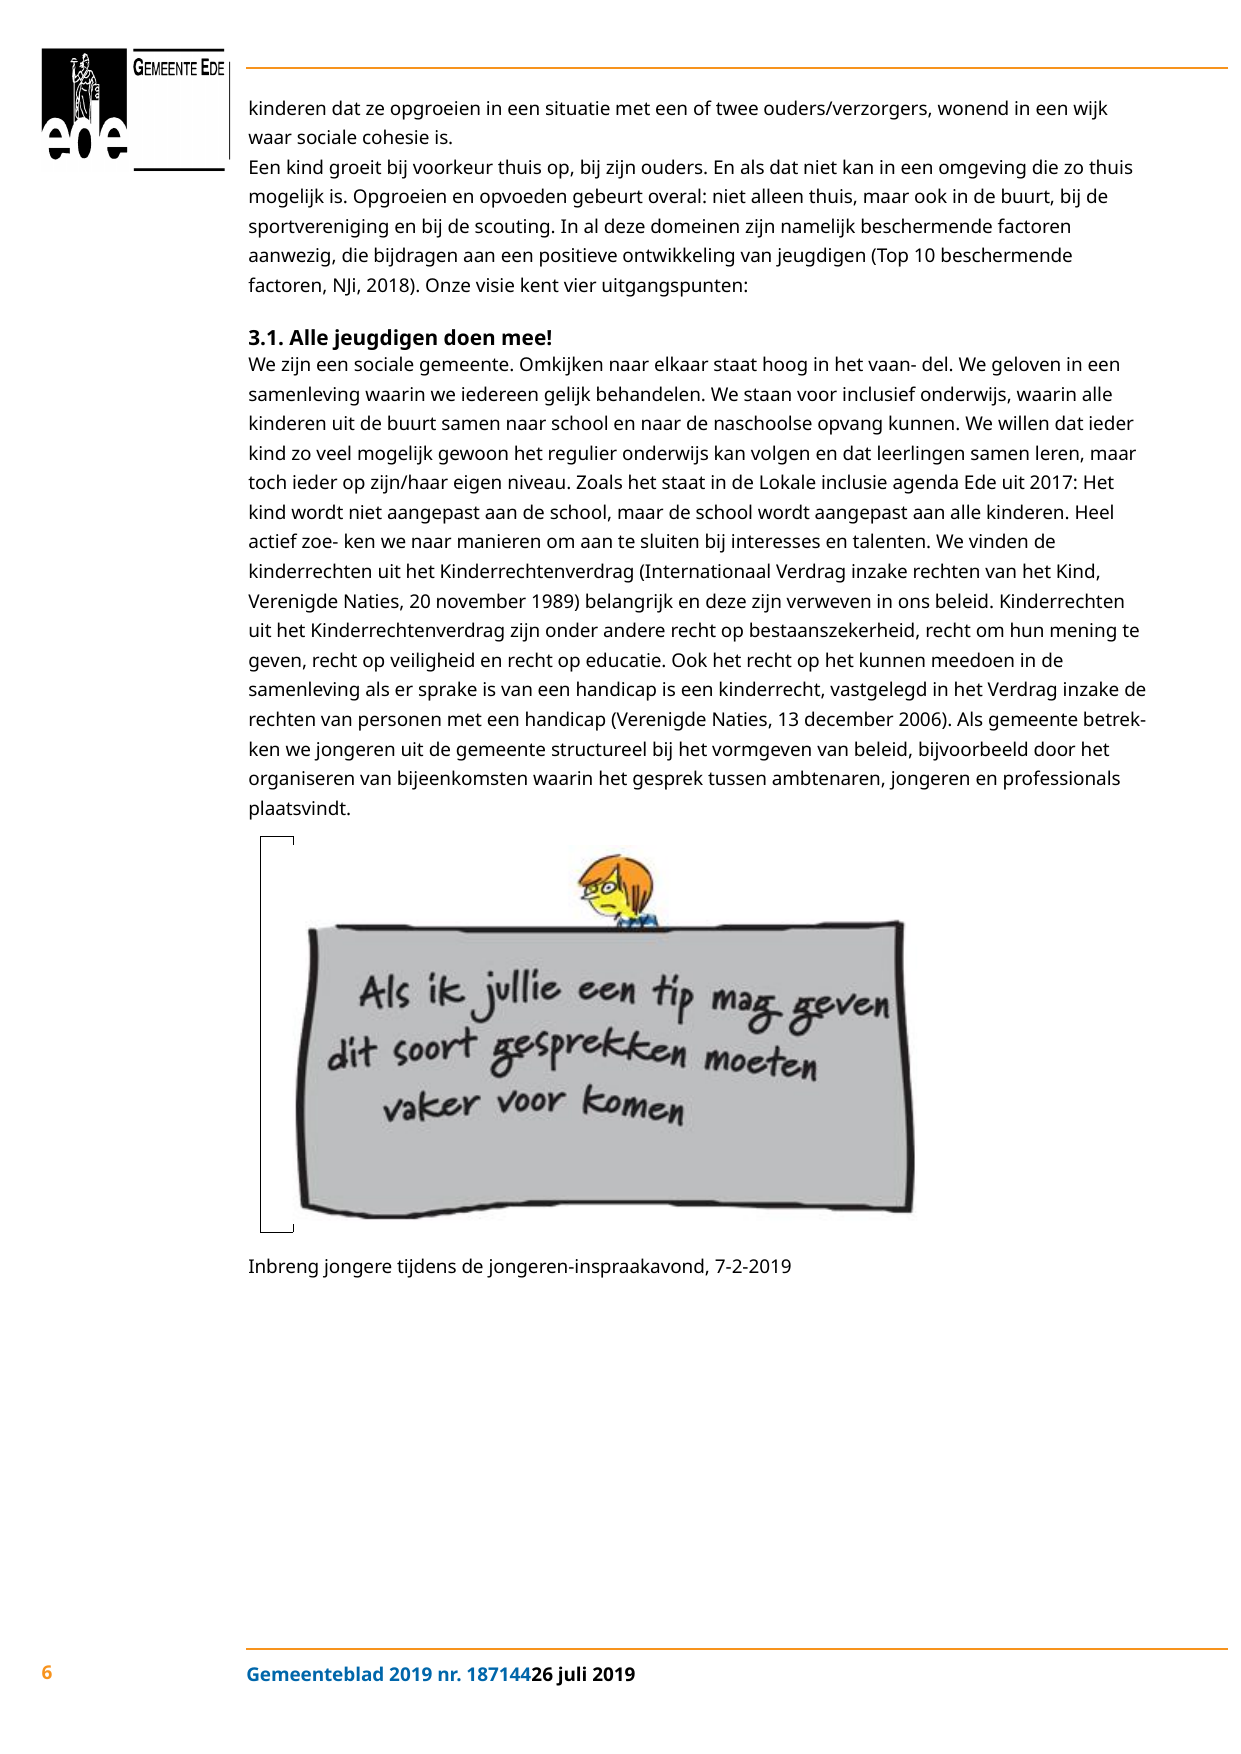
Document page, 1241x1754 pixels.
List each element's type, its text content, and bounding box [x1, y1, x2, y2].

text We zijn een sociale gemeente. Omkijken naar elkaar staat hoog in het vaan- del. We geloven in een samenleving waarin we iedereen gelijk behandelen. We staan voor inclusief onderwijs, waarin alle kinderen uit de buurt samen naar school en naar de naschoolse opvang kunnen. We willen dat ieder kind zo veel mogelijk gewoon het regulier onderwijs kan volgen en dat leerlingen samen leren, maar toch ieder op zijn/haar eigen niveau. Zoals het staat in de Lokale inclusie agenda Ede uit 2017: Het kind wordt niet aangepast aan de school, maar de school wordt aangepast aan alle kinderen. Heel actief zoe- ken we naar manieren om aan te sluiten bij interesses en talenten. We vinden de kinderrechten uit het Kinderrechtenverdrag (Internationaal Verdrag inzake rechten van het Kind, Verenigde Naties, 20 november 1989) belangrijk en deze zijn verweven in ons beleid. Kinderrechten uit het Kinderrechtenverdrag zijn onder andere recht op bestaanszekerheid, recht om hun mening te geven, recht op veiligheid en recht op educatie. Ook het recht op het kunnen meedoen in de samenleving als er sprake is van een handicap is een kinderrecht, vastgelegd in het Verdrag inzake de rechten van personen met een handicap (Verenigde Naties, 13 december 2006). Als gemeente betrek- ken we jongeren uit de gemeente structureel bij het vormgeven van beleid, bijvoorbeeld door het organiseren van bijeenkomsten waarin het gesprek tussen ambtenaren, jongeren en professionals plaatsvindt. [248, 351, 1152, 821]
picture [268, 845, 918, 1224]
text 3.1. Alle jeugdigen doen mee! [248, 323, 1152, 351]
text aanwezig, die bijdragen aan een positieve ontwikkeling van jeugdigen (Top 10 beschermende factoren, NJi, 2018). Onze visie kent vier uitgangspunten: [248, 243, 1152, 298]
text kinderen dat ze opgroeien in een situatie met een of twee ouders/verzorgers, wonend in een wijk waar sociale cohesie is. [248, 95, 1152, 150]
picture [41, 47, 231, 172]
text Inbreng jongere tijdens de jongeren-inspraakavond, 7-2-2019 [248, 1253, 1152, 1279]
text Een kind groeit bij voorkeur thuis op, bij zijn ouders. En als dat niet kan in een omgeving die zo thuis mogelijk is. Opgroeien en opvoeden gebeurt overal: niet alleen thuis, maar ook in de buurt, bij de sportvereniging en bij de scouting. In al deze domeinen zijn namelijk beschermende factoren [248, 154, 1152, 239]
